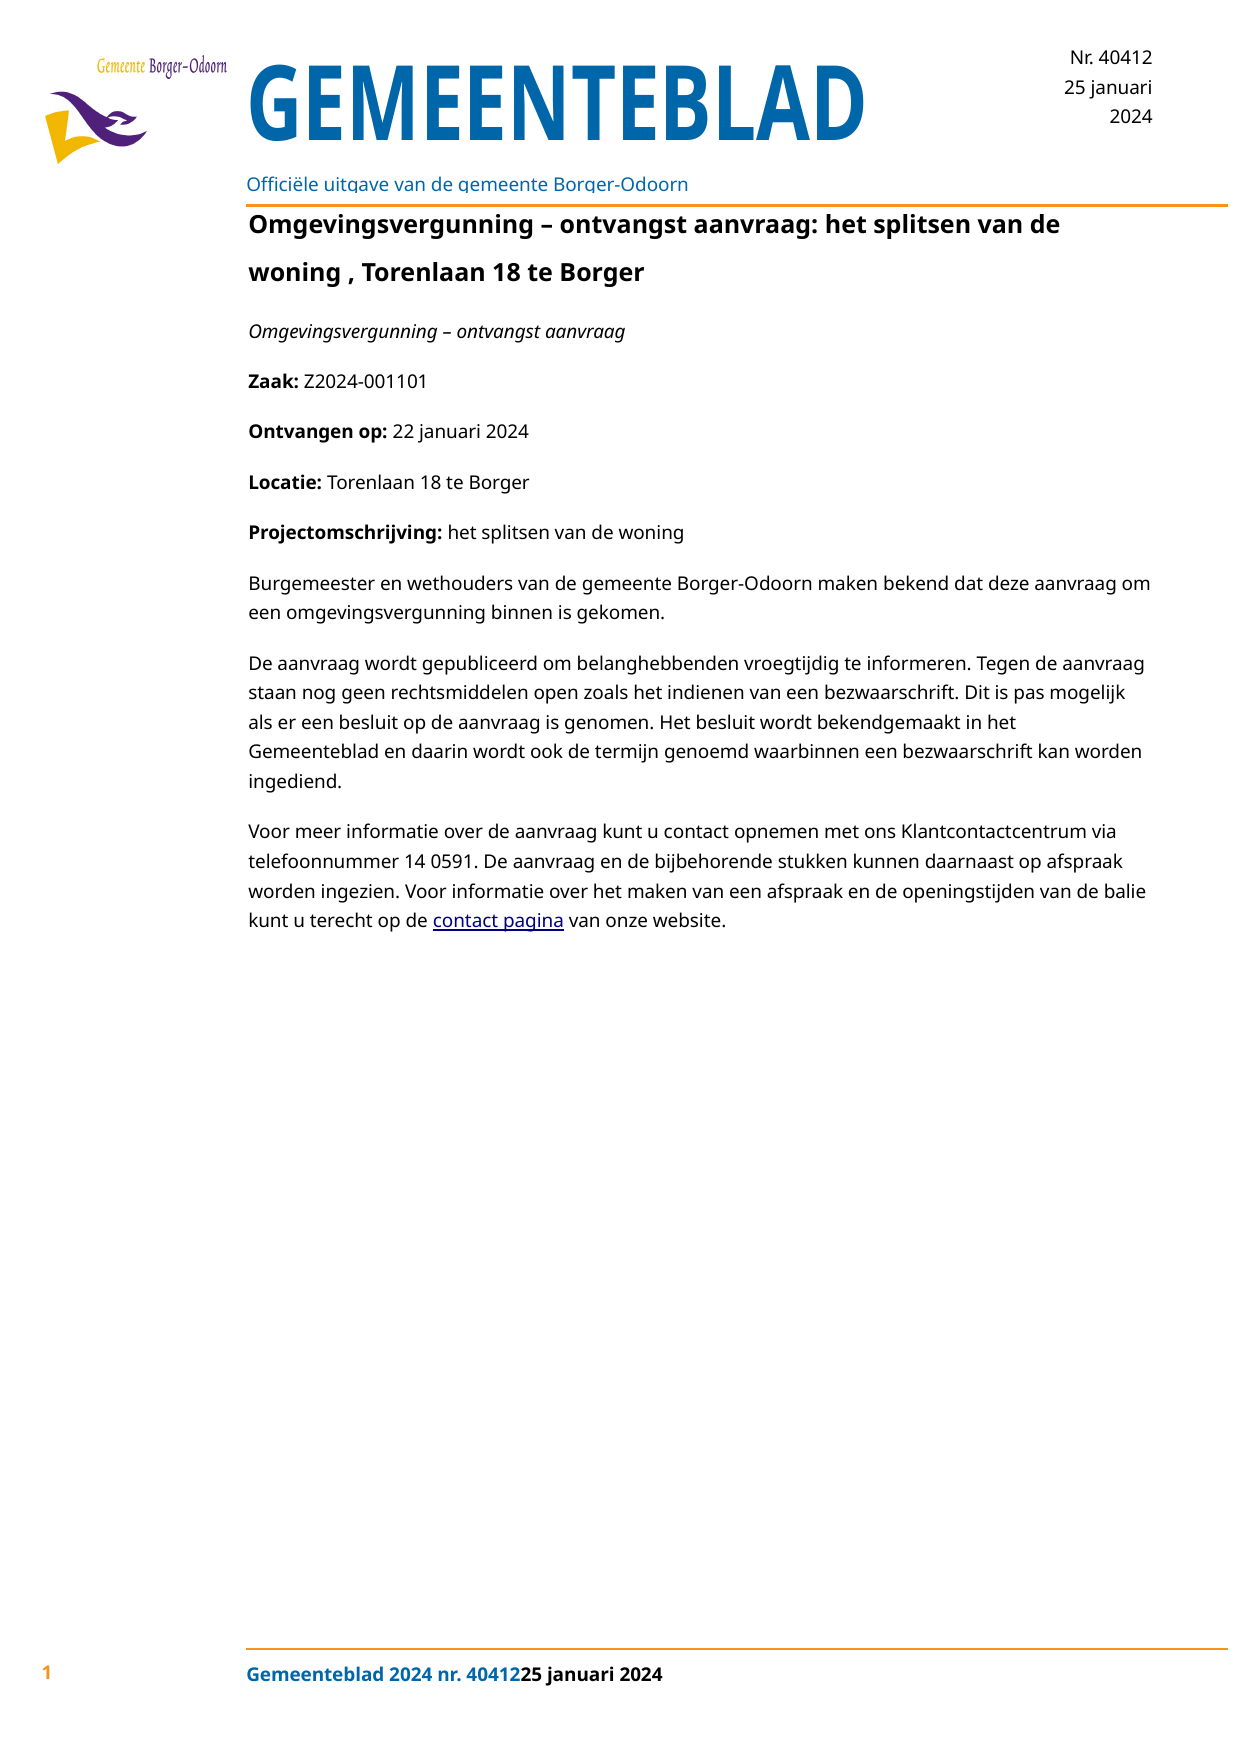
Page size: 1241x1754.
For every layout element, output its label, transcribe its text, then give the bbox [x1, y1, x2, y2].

text Ontvangen op: 22 januari 2024 [248, 419, 1152, 444]
text Voor meer informatie over de aanvraag kunt u contact opnemen met ons Klantcontactcentrum via telefoonnummer 14 0591. De aanvraag en de bijbehorende stukken kunnen daarnaast op afspraak worden ingezien. Voor informatie over het maken van een afspraak en de openingstijden van de balie kunt u terecht op de contact pagina van onze website. [248, 819, 1152, 933]
text Burgemeester en wethouders van de gemeente Borger-Odoorn maken bekend dat deze aanvraag om een omgevingsvergunning binnen is gekomen. [248, 570, 1152, 625]
text De aanvraag wordt gepubliceerd om belanghebbenden vroegtijdig te informeren. Tegen de aanvraag staan nog geen rechtsmiddelen open zoals het indienen van een bezwaarschrift. Dit is pas mogelijk als er een besluit op de aanvraag is genomen. Het besluit wordt bekendgemaakt in het Gemeenteblad en daarin wordt ook de termijn genoemd waarbinnen een bezwaarschrift kan worden ingediend. [248, 650, 1152, 794]
text Zaak: Z2024-001101 [248, 368, 1152, 394]
picture [41, 47, 231, 172]
text Locatie: Torenlaan 18 te Borger [248, 469, 1152, 495]
text Omgevingsvergunning – ontvangst aanvraag [248, 318, 1152, 344]
text Projectomschrijving: het splitsen van de woning [248, 519, 1152, 545]
text Omgevingsvergunning – ontvangst aanvraag: het splitsen van de woning , Torenlaan 18 te Borger [248, 207, 1152, 288]
